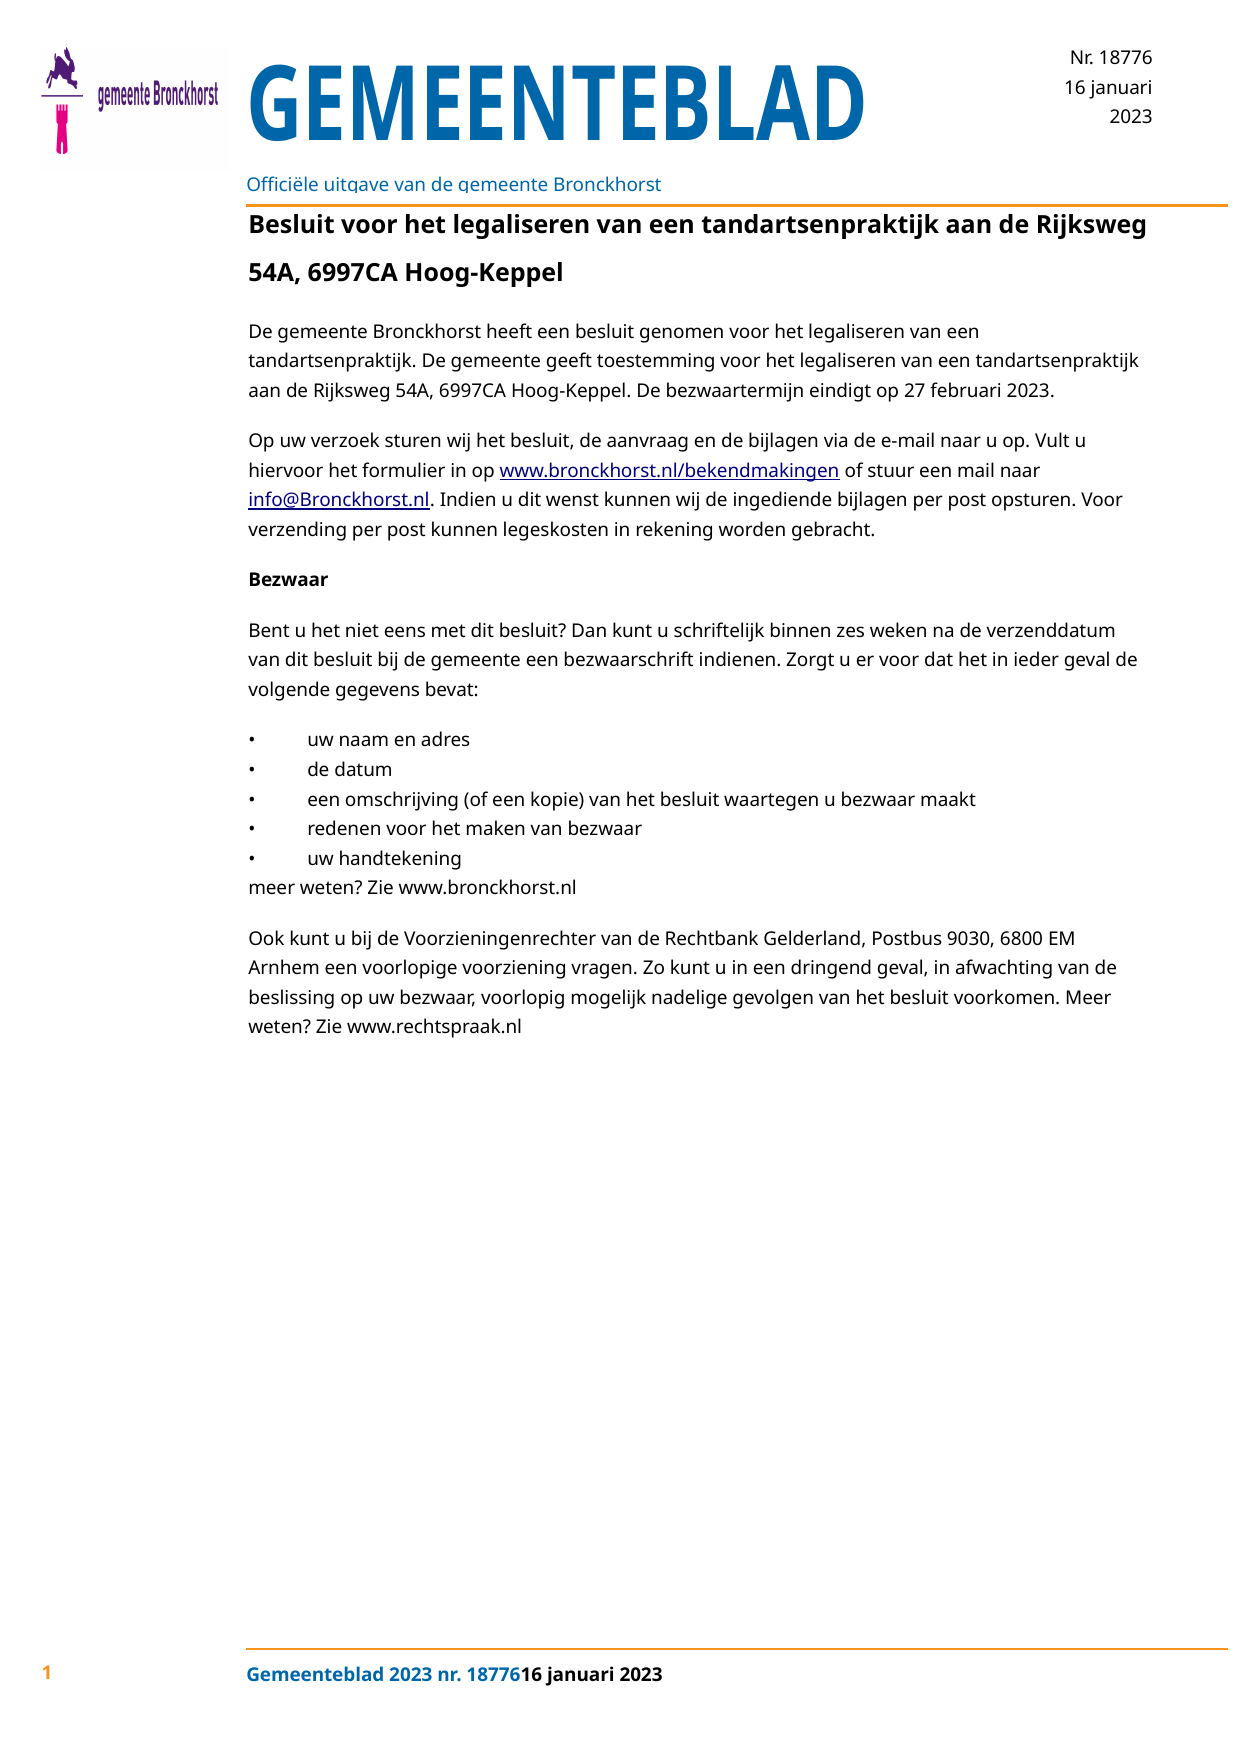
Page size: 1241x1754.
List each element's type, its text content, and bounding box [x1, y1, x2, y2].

list de datum [248, 756, 1152, 782]
list uw handtekening [248, 845, 1152, 871]
list redenen voor het maken van bezwaar [248, 815, 1152, 841]
text Bent u het niet eens met dit besluit? Dan kunt u schriftelijk binnen zes weken na de verzenddatum van dit besluit bij de gemeente een bezwaarschrift indienen. Zorgt u er voor dat het in ieder geval de volgende gegevens bevat: [248, 617, 1152, 702]
text Besluit voor het legaliseren van een tandartsenpraktijk aan de Rijksweg 54A, 6997CA Hoog-Keppel [248, 207, 1152, 288]
text meer weten? Zie www.bronckhorst.nl [248, 874, 1152, 900]
text Bezwaar [248, 567, 1152, 592]
list uw naam en adres [248, 727, 1152, 752]
text De gemeente Bronckhorst heeft een besluit genomen voor het legaliseren van een tandartsenpraktijk. De gemeente geeft toestemming voor het legaliseren van een tandartsenpraktijk aan de Rijksweg 54A, 6997CA Hoog-Keppel. De bezwaartermijn eindigt op 27 februari 2023. [248, 318, 1152, 403]
text Ook kunt u bij de Voorzieningenrechter van de Rechtbank Gelderland, Postbus 9030, 6800 EM Arnhem een voorlopige voorziening vragen. Zo kunt u in een dringend geval, in afwachting van de beslissing op uw bezwaar, voorlopig mogelijk nadelige gevolgen van het besluit voorkomen. Meer weten? Zie www.rechtspraak.nl [248, 925, 1152, 1039]
text Op uw verzoek sturen wij het besluit, de aanvraag en de bijlagen via de e-mail naar u op. Vult u hiervoor het formulier in op www.bronckhorst.nl/bekendmakingen of stuur een mail naar info@Bronckhorst.nl. Indien u dit wenst kunnen wij de ingediende bijlagen per post opsturen. Voor verzending per post kunnen legeskosten in rekening worden gebracht. [248, 427, 1152, 542]
list een omschrijving (of een kopie) van het besluit waartegen u bezwaar maakt [248, 786, 1152, 812]
picture [41, 47, 231, 172]
